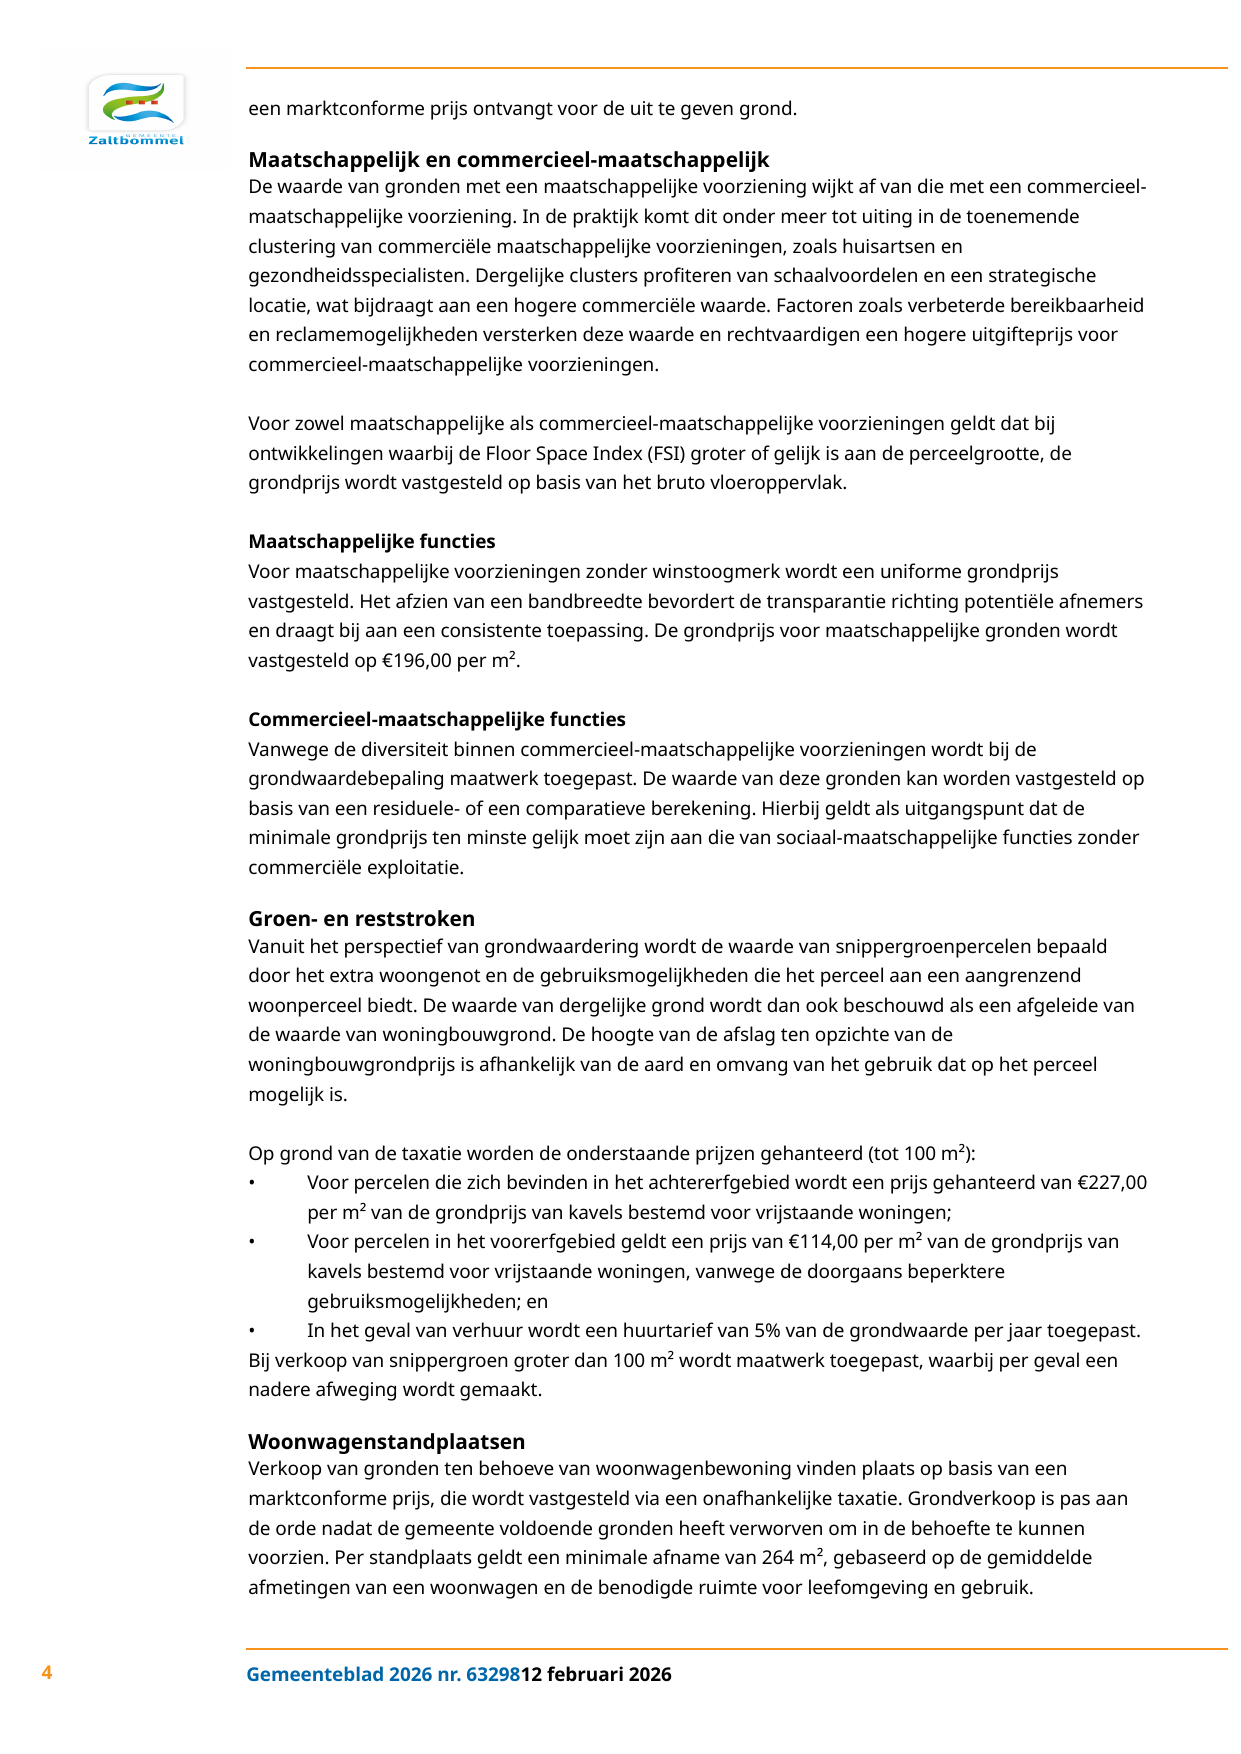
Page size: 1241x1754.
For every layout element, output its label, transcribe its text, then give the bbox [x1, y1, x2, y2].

text Op grond van de taxatie worden de onderstaande prijzen gehanteerd (tot 100 m²): [248, 1140, 1152, 1166]
text Commercieel-maatschappelijke functies [248, 706, 1152, 732]
picture [41, 47, 231, 172]
text Bij verkoop van snippergroen groter dan 100 m² wordt maatwerk toegepast, waarbij per geval een nadere afweging wordt gemaakt. [248, 1347, 1152, 1402]
text Verkoop van gronden ten behoeve van woonwagenbewoning vinden plaats op basis van een marktconforme prijs, die wordt vastgesteld via een onafhankelijke taxatie. Grondverkoop is pas aan de orde nadat de gemeente voldoende gronden heeft verworven om in de behoefte te kunnen voorzien. Per standplaats geldt een minimale afname van 264 m², gebaseerd op de gemiddelde afmetingen van een woonwagen en de benodigde ruimte voor leefomgeving en gebruik. [248, 1456, 1152, 1599]
text Maatschappelijk en commercieel-maatschappelijk [248, 145, 1152, 174]
text Voor maatschappelijke voorzieningen zonder winstoogmerk wordt een uniforme grondprijs vastgesteld. Het afzien van een bandbreedte bevordert de transparantie richting potentiële afnemers en draagt bij aan een consistente toepassing. De grondprijs voor maatschappelijke gronden wordt vastgesteld op €196,00 per m². [248, 558, 1152, 673]
text Vanuit het perspectief van grondwaardering wordt de waarde van snippergroenpercelen bepaald door het extra woongenot en de gebruiksmogelijkheden die het perceel aan een aangrenzend woonperceel biedt. De waarde van dergelijke grond wordt dan ook beschouwd als een afgeleide van de waarde van woningbouwgrond. De hoogte van de afslag ten opzichte van de woningbouwgrondprijs is afhankelijk van de aard en omvang van het gebruik dat op het perceel mogelijk is. [248, 933, 1152, 1107]
text Groen- en reststroken [248, 904, 1152, 933]
text Voor zowel maatschappelijke als commercieel-maatschappelijke voorzieningen geldt dat bij ontwikkelingen waarbij de Floor Space Index (FSI) groter of gelijk is aan de perceelgrootte, de grondprijs wordt vastgesteld op basis van het bruto vloeroppervlak. [248, 410, 1152, 495]
text een marktconforme prijs ontvangt voor de uit te geven grond. [248, 95, 1152, 121]
text Maatschappelijke functies [248, 529, 1152, 554]
list In het geval van verhuur wordt een huurtarief van 5% van de grondwaarde per jaar toegepast. [248, 1317, 1152, 1343]
list Voor percelen in het voorerfgebied geldt een prijs van €114,00 per m² van de grondprijs van kavels bestemd voor vrijstaande woningen, vanwege de doorgaans beperktere gebruiksmogelijkheden; en [248, 1229, 1152, 1314]
text Woonwagenstandplaatsen [248, 1427, 1152, 1456]
text De waarde van gronden met een maatschappelijke voorziening wijkt af van die met een commercieel-maatschappelijke voorziening. In de praktijk komt dit onder meer tot uiting in de toenemende clustering van commerciële maatschappelijke voorzieningen, zoals huisartsen en gezondheidsspecialisten. Dergelijke clusters profiteren van schaalvoordelen en een strategische locatie, wat bijdraagt aan een hogere commerciële waarde. Factoren zoals verbeterde bereikbaarheid en reclamemogelijkheden versterken deze waarde en rechtvaardigen een hogere uitgifteprijs voor commercieel-maatschappelijke voorzieningen. [248, 174, 1152, 377]
list Voor percelen die zich bevinden in het achtererfgebied wordt een prijs gehanteerd van €227,00 per m² van de grondprijs van kavels bestemd voor vrijstaande woningen; [248, 1169, 1152, 1225]
text Vanwege de diversiteit binnen commercieel-maatschappelijke voorzieningen wordt bij de grondwaardebepaling maatwerk toegepast. De waarde van deze gronden kan worden vastgesteld op basis van een residuele- of een comparatieve berekening. Hierbij geldt als uitgangspunt dat de minimale grondprijs ten minste gelijk moet zijn aan die van sociaal-maatschappelijke functies zonder commerciële exploitatie. [248, 736, 1152, 880]
